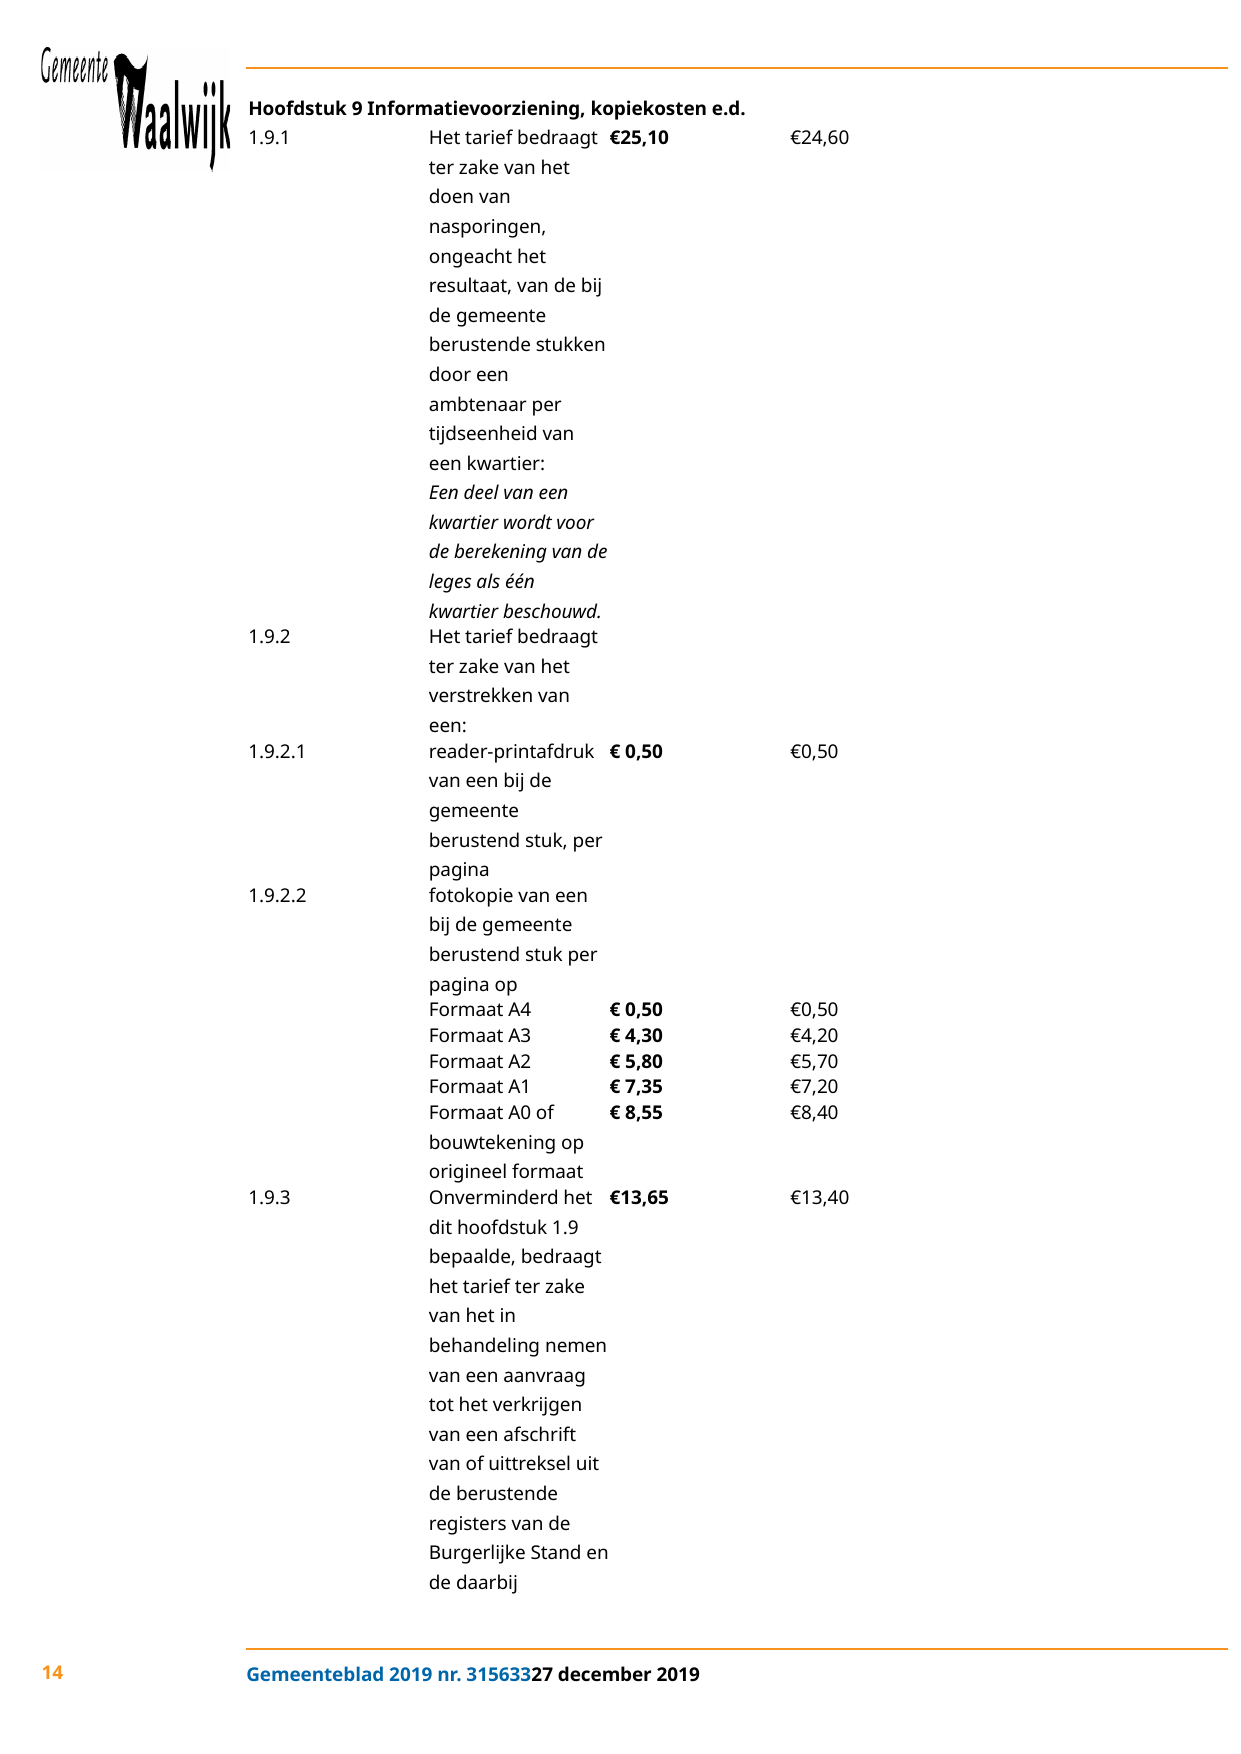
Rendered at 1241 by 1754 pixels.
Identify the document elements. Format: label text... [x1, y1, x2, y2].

picture [41, 47, 231, 172]
table_cell 1.9.2 [248, 624, 429, 738]
table_cell Het tarief bedraagt ter zake van het verstrekken van een: [429, 624, 609, 738]
table_cell € 0,50 [609, 997, 790, 1022]
table_cell [248, 997, 429, 1022]
table_cell € 8,55 [609, 1100, 790, 1184]
table_cell 1.9.2.2 [248, 882, 429, 997]
table_cell [790, 882, 971, 997]
table_cell €7,20 [790, 1074, 971, 1099]
table_cell €13,40 [790, 1184, 971, 1595]
table_header €24,60 [790, 125, 971, 623]
table_header Het tarief bedraagt ter zake van het doen van nasporingen, ongeacht het resultaat, van de bij de gemeente berustende stukken door een ambtenaar per tijdseenheid van een kwartier: Een deel van een kwartier wordt voor de berekening van de leges als één kwartier beschouwd. [429, 125, 609, 623]
table_cell €0,50 [790, 997, 971, 1022]
table_cell €13,65 [609, 1184, 790, 1595]
table_cell [609, 882, 790, 997]
table_cell €8,40 [790, 1100, 971, 1184]
table_cell [248, 1100, 429, 1184]
table_cell €4,20 [790, 1022, 971, 1048]
table_header 1.9.1 [248, 125, 429, 623]
table_cell [248, 1048, 429, 1074]
table_cell € 0,50 [609, 738, 790, 882]
table_cell fotokopie van een bij de gemeente berustend stuk per pagina op [429, 882, 609, 997]
table_cell € 5,80 [609, 1048, 790, 1074]
table_cell 1.9.2.1 [248, 738, 429, 882]
table_header €25,10 [609, 125, 790, 623]
table_cell € 4,30 [609, 1022, 790, 1048]
table_cell reader-printafdruk van een bij de gemeente berustend stuk, per pagina [429, 738, 609, 882]
table_cell [790, 624, 971, 738]
table_cell 1.9.3 [248, 1184, 429, 1595]
table_cell €5,70 [790, 1048, 971, 1074]
table_cell Formaat A2 [429, 1048, 609, 1074]
table_cell €0,50 [790, 738, 971, 882]
table_cell Formaat A1 [429, 1074, 609, 1099]
table_cell Formaat A0 of bouwtekening op origineel formaat [429, 1100, 609, 1184]
table_cell € 7,35 [609, 1074, 790, 1099]
table_cell [248, 1074, 429, 1099]
table_cell Onverminderd het dit hoofdstuk 1.9 bepaalde, bedraagt het tarief ter zake van het in behandeling nemen van een aanvraag tot het verkrijgen van een afschrift van of uittreksel uit de berustende registers van de Burgerlijke Stand en de daarbij [429, 1184, 609, 1595]
table_cell [609, 624, 790, 738]
table_cell [248, 1022, 429, 1048]
table_cell Formaat A4 [429, 997, 609, 1022]
text Hoofdstuk 9 Informatievoorziening, kopiekosten e.d. [248, 95, 1152, 121]
table_cell Formaat A3 [429, 1022, 609, 1048]
